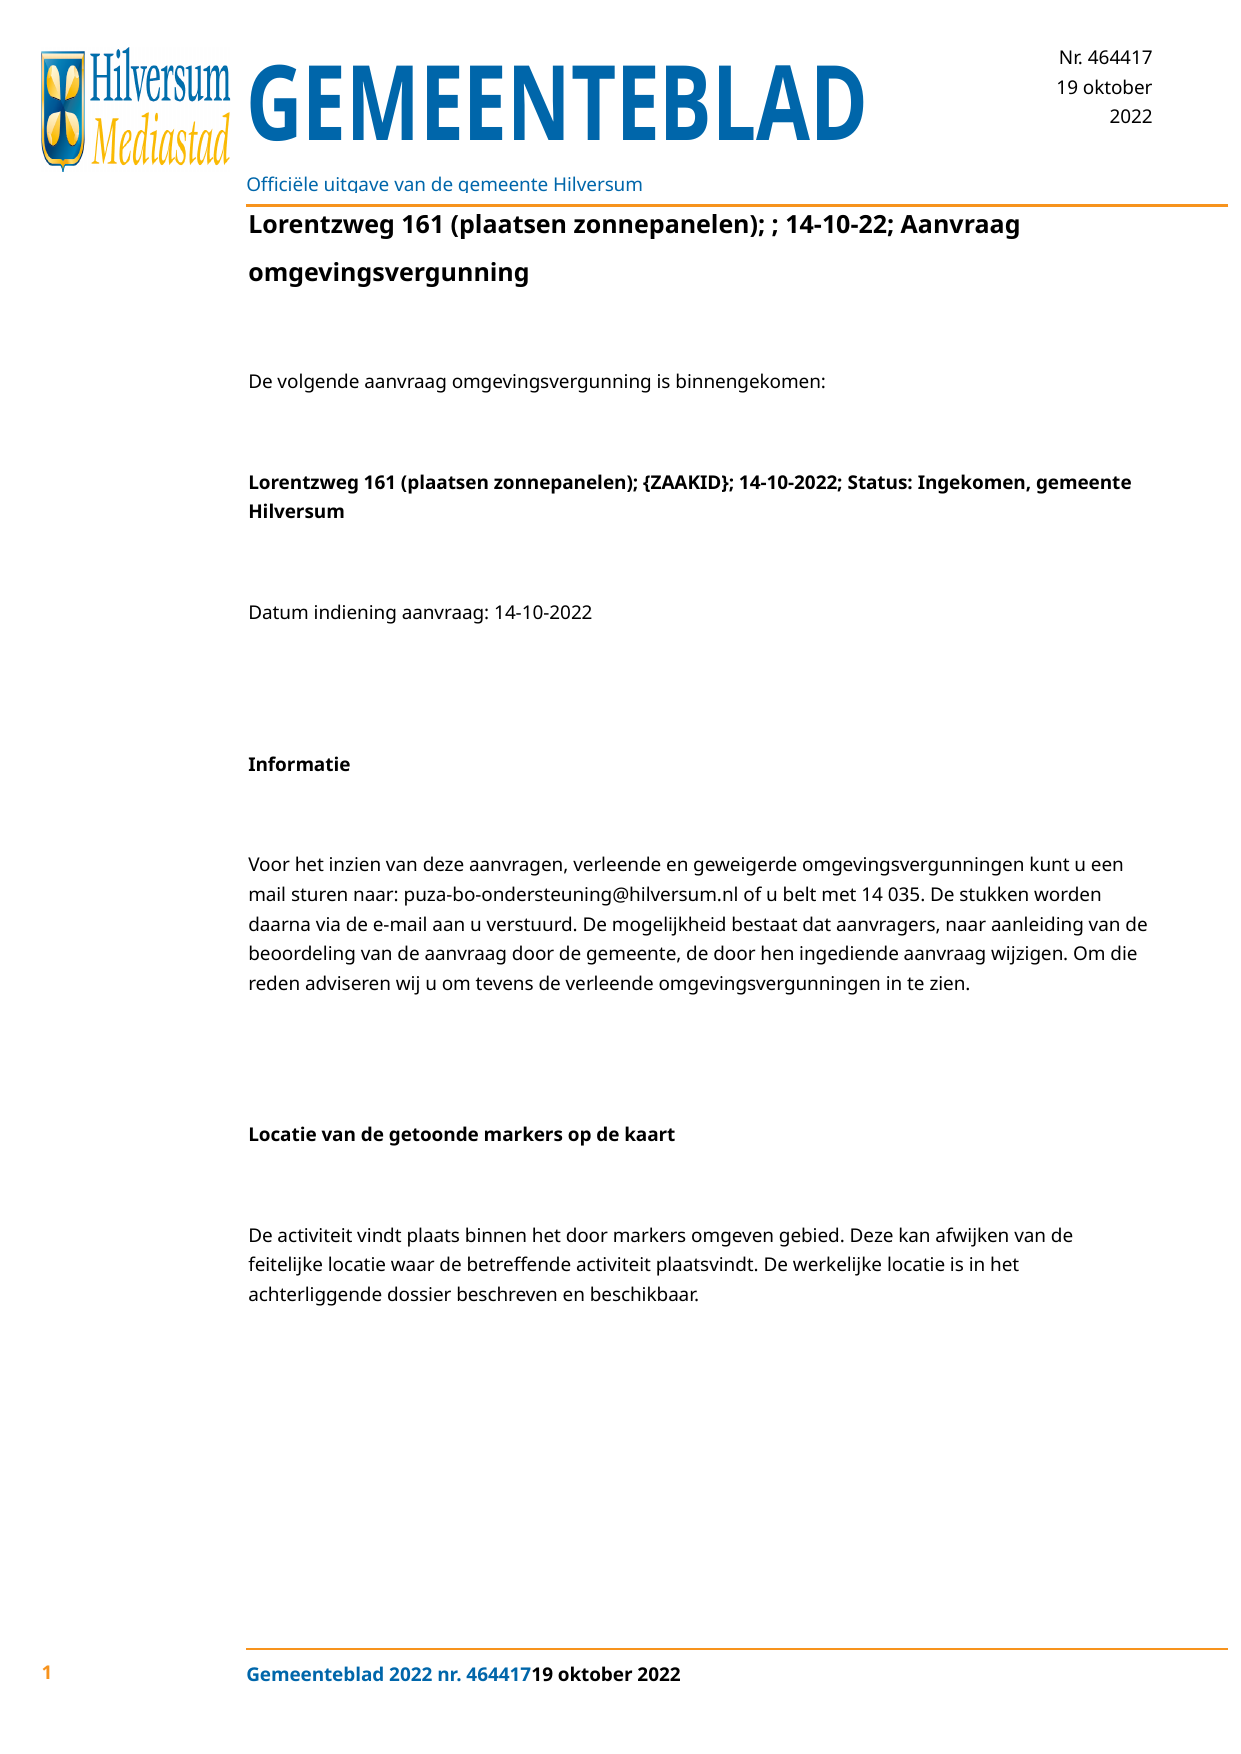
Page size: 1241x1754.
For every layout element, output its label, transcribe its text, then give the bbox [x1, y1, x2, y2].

text Informatie [248, 751, 1152, 777]
text Locatie van de getoonde markers op de kaart [248, 1121, 1152, 1147]
text Lorentzweg 161 (plaatsen zonnepanelen); ; 14-10-22; Aanvraag omgevingsvergunning [248, 207, 1152, 288]
text Voor het inzien van deze aanvragen, verleende en geweigerde omgevingsvergunningen kunt u een mail sturen naar: puza-bo-ondersteuning@hilversum.nl of u belt met 14 035. De stukken worden daarna via de e-mail aan u verstuurd. De mogelijkheid bestaat dat aanvragers, naar aanleiding van de beoordeling van de aanvraag door de gemeente, de door hen ingediende aanvraag wijzigen. Om die reden adviseren wij u om tevens de verleende omgevingsvergunningen in te zien. [248, 852, 1152, 996]
picture [41, 47, 231, 172]
text De volgende aanvraag omgevingsvergunning is binnengekomen: [248, 368, 1152, 394]
text Lorentzweg 161 (plaatsen zonnepanelen); {ZAAKID}; 14-10-2022; Status: Ingekomen, gemeente Hilversum [248, 469, 1152, 524]
text Datum indiening aanvraag: 14-10-2022 [248, 599, 1152, 625]
text De activiteit vindt plaats binnen het door markers omgeven gebied. Deze kan afwijken van de feitelijke locatie waar de betreffende activiteit plaatsvindt. De werkelijke locatie is in het achterliggende dossier beschreven en beschikbaar. [248, 1222, 1152, 1307]
